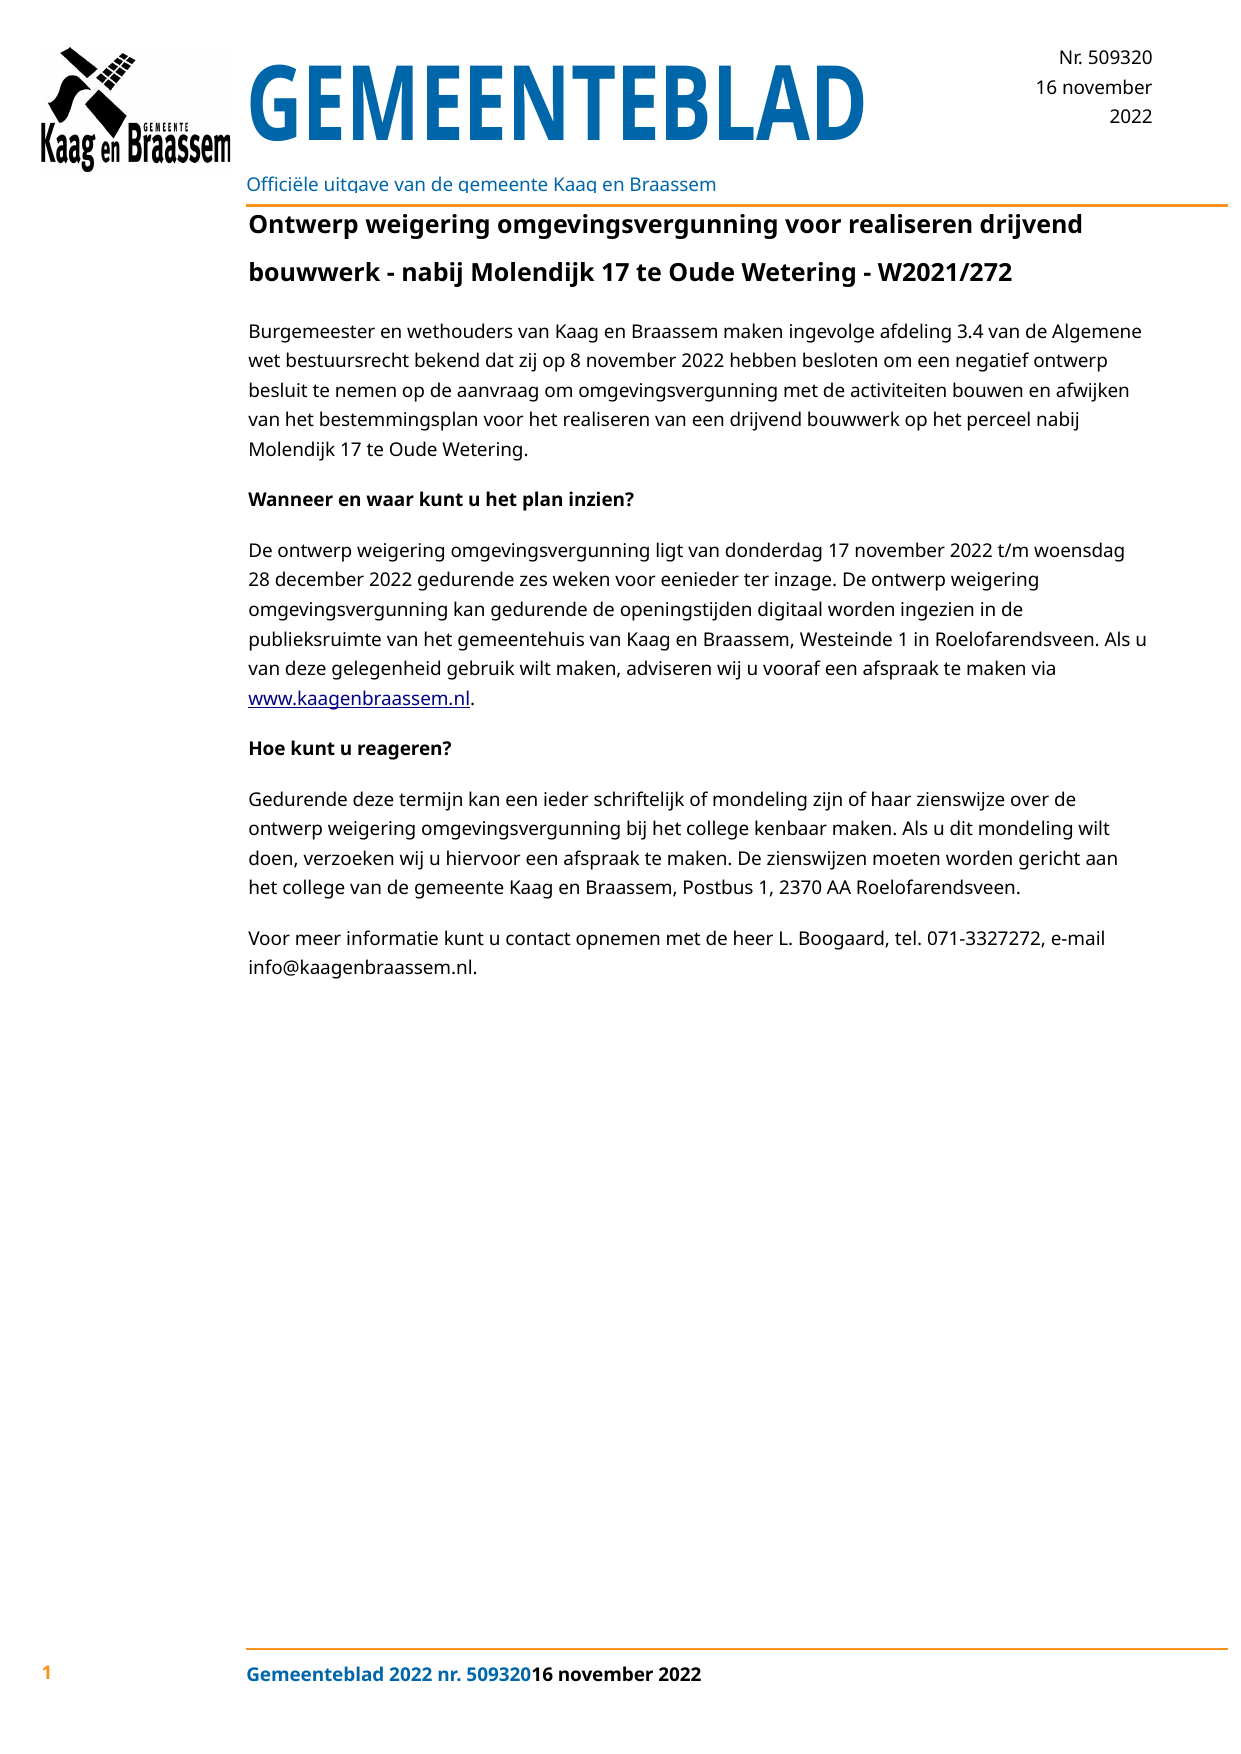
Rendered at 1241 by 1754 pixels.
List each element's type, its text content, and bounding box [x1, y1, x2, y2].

text Ontwerp weigering omgevingsvergunning voor realiseren drijvend bouwwerk - nabij Molendijk 17 te Oude Wetering - W2021/272 [248, 207, 1152, 288]
text Gedurende deze termijn kan een ieder schriftelijk of mondeling zijn of haar zienswijze over de ontwerp weigering omgevingsvergunning bij het college kenbaar maken. Als u dit mondeling wilt doen, verzoeken wij u hiervoor een afspraak te maken. De zienswijzen moeten worden gericht aan het college van de gemeente Kaag en Braassem, Postbus 1, 2370 AA Roelofarendsveen. [248, 786, 1152, 900]
text De ontwerp weigering omgevingsvergunning ligt van donderdag 17 november 2022 t/m woensdag 28 december 2022 gedurende zes weken voor eenieder ter inzage. De ontwerp weigering omgevingsvergunning kan gedurende de openingstijden digitaal worden ingezien in de publieksruimte van het gemeentehuis van Kaag en Braassem, Westeinde 1 in Roelofarendsveen. Als u van deze gelegenheid gebruik wilt maken, adviseren wij u vooraf een afspraak te maken via www.kaagenbraassem.nl. [248, 537, 1152, 711]
picture [41, 47, 231, 172]
text Wanneer en waar kunt u het plan inzien? [248, 487, 1152, 512]
text Hoe kunt u reageren? [248, 735, 1152, 761]
text Voor meer informatie kunt u contact opnemen met de heer L. Boogaard, tel. 071-3327272, e-mail info@kaagenbraassem.nl. [248, 925, 1152, 980]
text Burgemeester en wethouders van Kaag en Braassem maken ingevolge afdeling 3.4 van de Algemene wet bestuursrecht bekend dat zij op 8 november 2022 hebben besloten om een negatief ontwerp besluit te nemen op de aanvraag om omgevingsvergunning met de activiteiten bouwen en afwijken van het bestemmingsplan voor het realiseren van een drijvend bouwwerk op het perceel nabij Molendijk 17 te Oude Wetering. [248, 318, 1152, 462]
